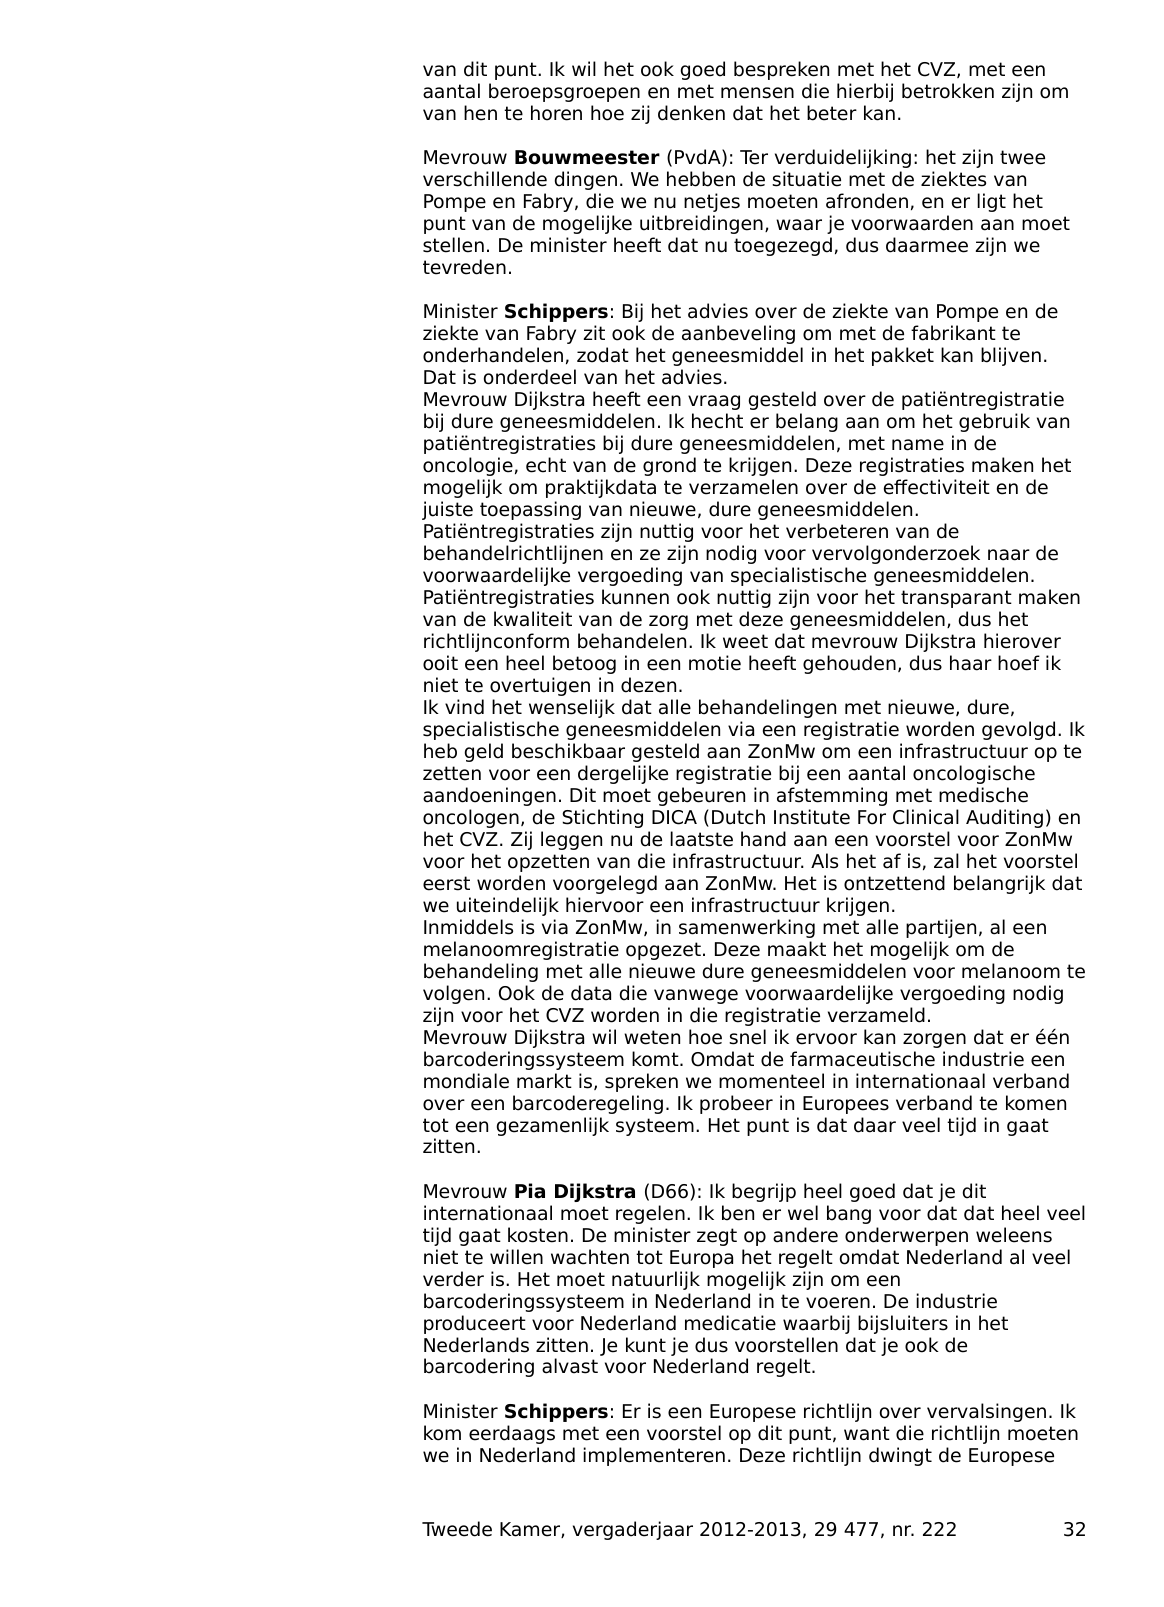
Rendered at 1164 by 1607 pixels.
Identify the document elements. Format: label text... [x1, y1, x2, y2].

text Inmiddels is via ZonMw, in samenwerking met alle partijen, al een melanoomregistratie opgezet. Deze maakt het mogelijk om de behandeling met alle nieuwe dure geneesmiddelen voor melanoom te volgen. Ook de data die vanwege voorwaardelijke vergoeding nodig zijn voor het CVZ worden in die registratie verzameld. [422, 917, 1087, 1027]
text Mevrouw Bouwmeester (PvdA): Ter verduidelijking: het zijn twee verschillende dingen. We hebben de situatie met de ziektes van Pompe en Fabry, die we nu netjes moeten afronden, en er ligt het punt van de mogelijke uitbreidingen, waar je voorwaarden aan moet stellen. De minister heeft dat nu toegezegd, dus daarmee zijn we tevreden. [422, 147, 1087, 279]
text Mevrouw Dijkstra heeft een vraag gesteld over de patiëntregistratie bij dure geneesmiddelen. Ik hecht er belang aan om het gebruik van patiëntregistraties bij dure geneesmiddelen, met name in de oncologie, echt van de grond te krijgen. Deze registraties maken het mogelijk om praktijkdata te verzamelen over de effectiviteit en de juiste toepassing van nieuwe, dure geneesmiddelen. Patiëntregistraties zijn nuttig voor het verbeteren van de behandelrichtlijnen en ze zijn nodig voor vervolgonderzoek naar de voorwaardelijke vergoeding van specialistische geneesmiddelen. Patiëntregistraties kunnen ook nuttig zijn voor het transparant maken van de kwaliteit van de zorg met deze geneesmiddelen, dus het richtlijnconform behandelen. Ik weet dat mevrouw Dijkstra hierover ooit een heel betoog in een motie heeft gehouden, dus haar hoef ik niet te overtuigen in dezen. [422, 389, 1087, 697]
text Minister Schippers: Bij het advies over de ziekte van Pompe en de ziekte van Fabry zit ook de aanbeveling om met de fabrikant te onderhandelen, zodat het geneesmiddel in het pakket kan blijven. Dat is onderdeel van het advies. [422, 301, 1087, 389]
text Mevrouw Pia Dijkstra (D66): Ik begrijp heel goed dat je dit internationaal moet regelen. Ik ben er wel bang voor dat dat heel veel tijd gaat kosten. De minister zegt op andere onderwerpen weleens niet te willen wachten tot Europa het regelt omdat Nederland al veel verder is. Het moet natuurlijk mogelijk zijn om een barcoderingssysteem in Nederland in te voeren. De industrie produceert voor Nederland medicatie waarbij bijsluiters in het Nederlands zitten. Je kunt je dus voorstellen dat je ook de barcodering alvast voor Nederland regelt. [422, 1181, 1087, 1378]
text Minister Schippers: Er is een Europese richtlijn over vervalsingen. Ik kom eerdaags met een voorstel op dit punt, want die richtlijn moeten we in Nederland implementeren. Deze richtlijn dwingt de Europese [422, 1401, 1087, 1467]
text Ik vind het wenselijk dat alle behandelingen met nieuwe, dure, specialistische geneesmiddelen via een registratie worden gevolgd. Ik heb geld beschikbaar gesteld aan ZonMw om een infrastructuur op te zetten voor een dergelijke registratie bij een aantal oncologische aandoeningen. Dit moet gebeuren in afstemming met medische oncologen, de Stichting DICA (Dutch Institute For Clinical Auditing) en het CVZ. Zij leggen nu de laatste hand aan een voorstel voor ZonMw voor het opzetten van die infrastructuur. Als het af is, zal het voorstel eerst worden voorgelegd aan ZonMw. Het is ontzettend belangrijk dat we uiteindelijk hiervoor een infrastructuur krijgen. [422, 697, 1087, 917]
text van dit punt. Ik wil het ook goed bespreken met het CVZ, met een aantal beroepsgroepen en met mensen die hierbij betrokken zijn om van hen te horen hoe zij denken dat het beter kan. [422, 59, 1087, 125]
text Mevrouw Dijkstra wil weten hoe snel ik ervoor kan zorgen dat er één barcoderingssysteem komt. Omdat de farmaceutische industrie een mondiale markt is, spreken we momenteel in internationaal verband over een barcoderegeling. Ik probeer in Europees verband te komen tot een gezamenlijk systeem. Het punt is dat daar veel tijd in gaat zitten. [422, 1027, 1087, 1158]
